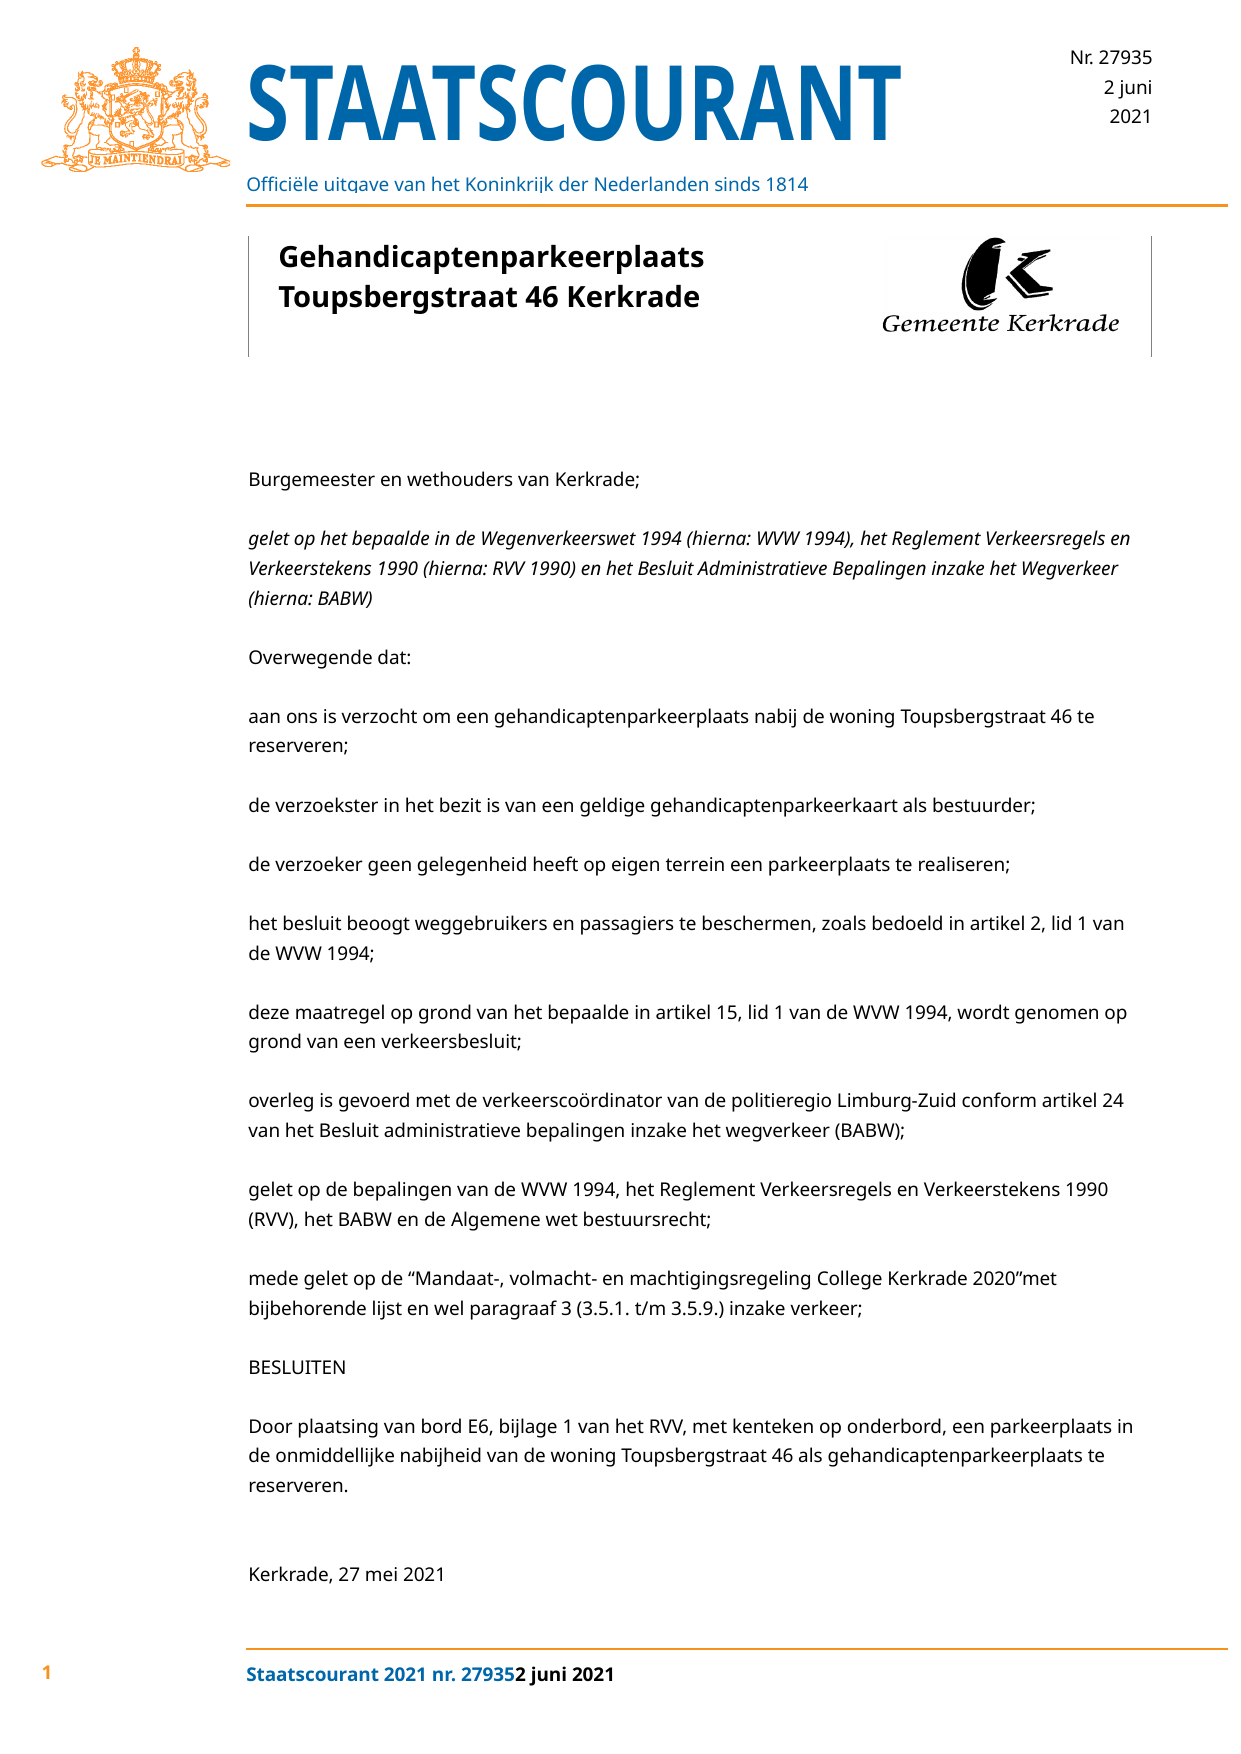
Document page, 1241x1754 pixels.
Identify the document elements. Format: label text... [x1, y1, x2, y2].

picture [41, 47, 231, 172]
text Door plaatsing van bord E6, bijlage 1 van het RVV, met kenteken op onderbord, een parkeerplaats in de onmiddellijke nabijheid van de woning Toupsbergstraat 46 als gehandicaptenparkeerplaats te reserveren. [248, 1413, 1152, 1498]
text de verzoekster in het bezit is van een geldige gehandicaptenparkeerkaart als bestuurder; [248, 792, 1152, 818]
text de verzoeker geen gelegenheid heeft op eigen terrein een parkeerplaats te realiseren; [248, 851, 1152, 877]
text gelet op het bepaalde in de Wegenverkeerswet 1994 (hierna: WVW 1994), het Reglement Verkeersregels en Verkeerstekens 1990 (hierna: RVV 1990) en het Besluit Administratieve Bepalingen inzake het Wegverkeer (hierna: BABW) [248, 526, 1152, 611]
text mede gelet op de “Mandaat-, volmacht- en machtigingsregeling College Kerkrade 2020”met bijbehorende lijst en wel paragraaf 3 (3.5.1. t/m 3.5.9.) inzake verkeer; [248, 1265, 1152, 1321]
text het besluit beoogt weggebruikers en passagiers te beschermen, zoals bedoeld in artikel 2, lid 1 van de WVW 1994; [248, 910, 1152, 966]
picture [882, 236, 1119, 332]
text deze maatregel op grond van het bepaalde in artikel 15, lid 1 van de WVW 1994, wordt genomen op grond van een verkeersbesluit; [248, 999, 1152, 1054]
text gelet op de bepalingen van de WVW 1994, het Reglement Verkeersregels en Verkeerstekens 1990 (RVV), het BABW en de Algemene wet bestuursrecht; [248, 1176, 1152, 1232]
text aan ons is verzocht om een gehandicaptenparkeerplaats nabij de woning Toupsbergstraat 46 te reserveren; [248, 703, 1152, 758]
table_header [850, 236, 1151, 357]
text overleg is gevoerd met de verkeerscoördinator van de politieregio Limburg-Zuid conform artikel 24 van het Besluit administratieve bepalingen inzake het wegverkeer (BABW); [248, 1088, 1152, 1143]
text Kerkrade, 27 mei 2021 [248, 1561, 1152, 1587]
text Burgemeester en wethouders van Kerkrade; [248, 466, 1152, 492]
table_header Gehandicaptenparkeerplaats Toupsbergstraat 46 Kerkrade [249, 236, 850, 357]
text Overwegende dat: [248, 644, 1152, 670]
text BESLUITEN [248, 1354, 1152, 1380]
